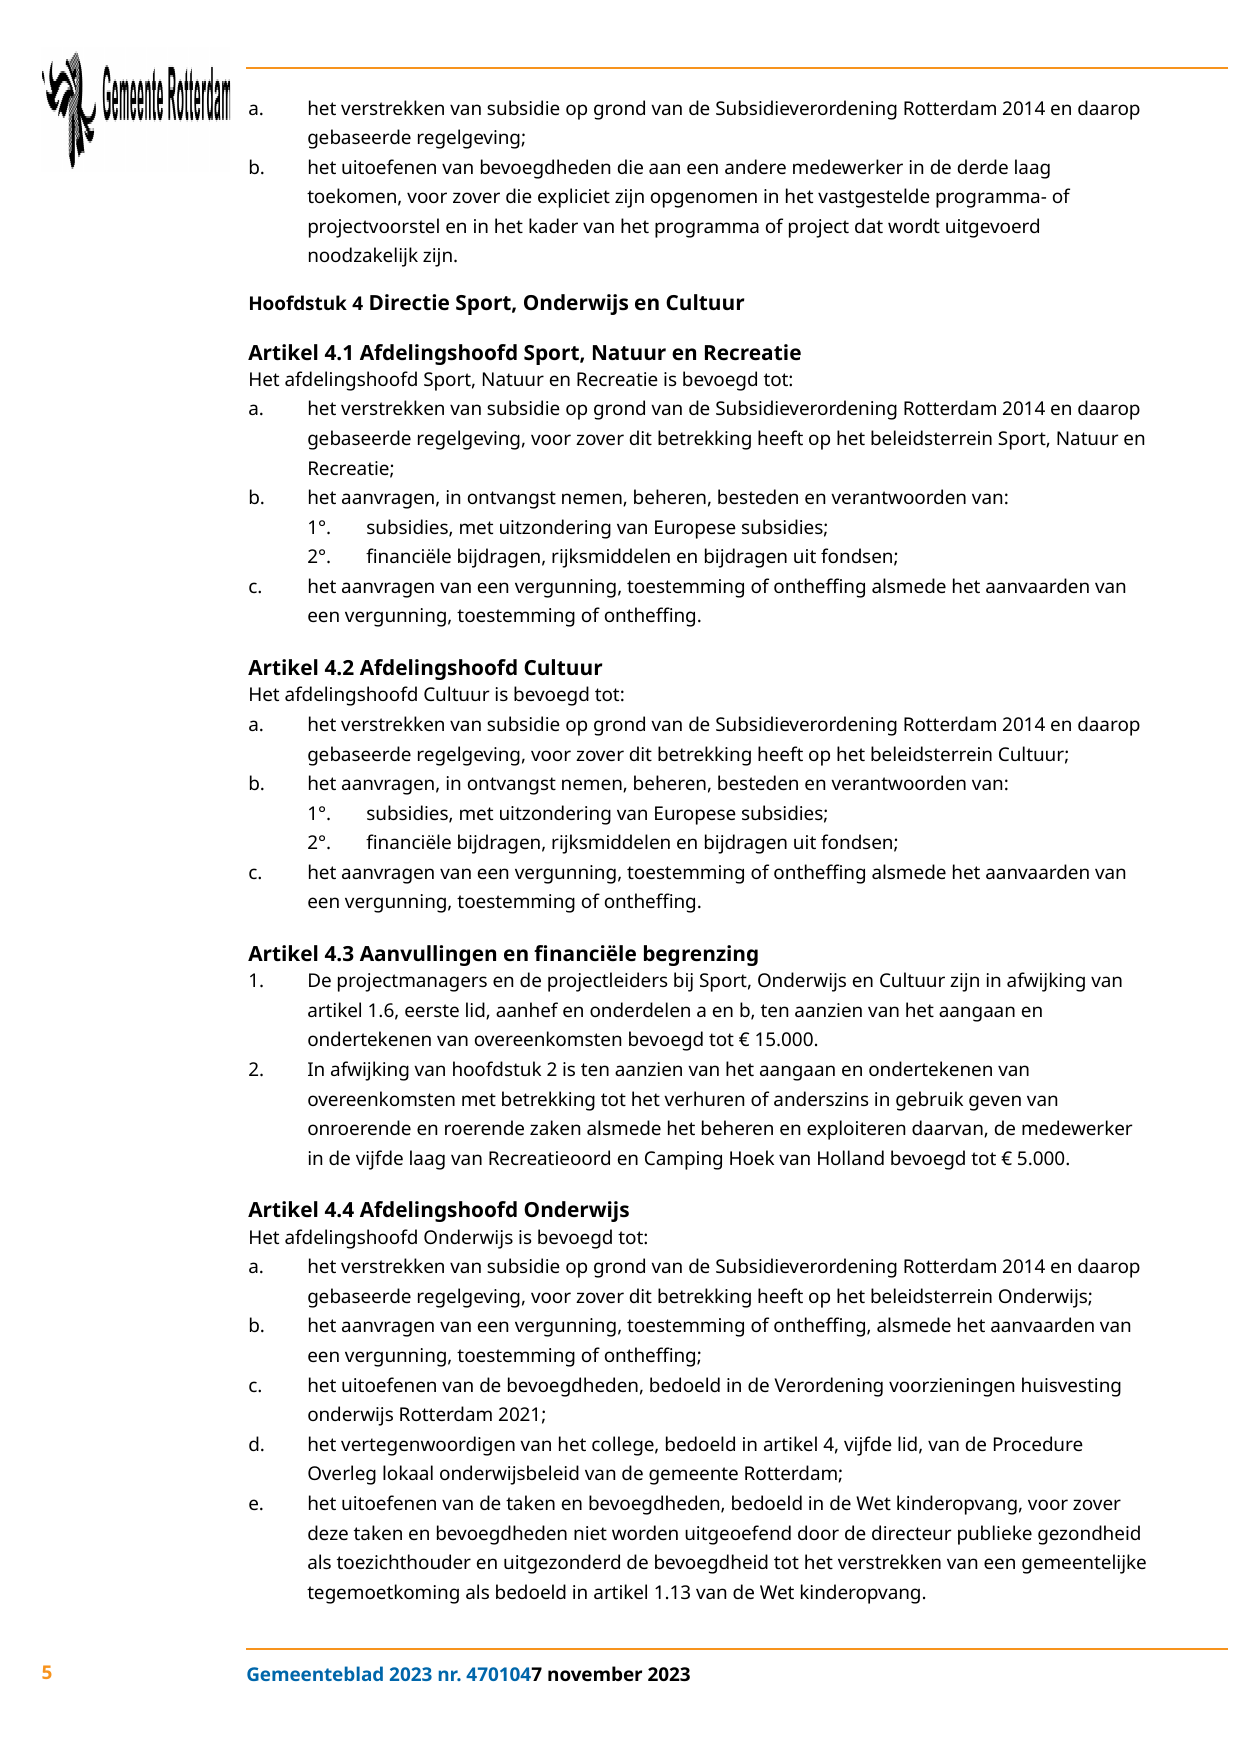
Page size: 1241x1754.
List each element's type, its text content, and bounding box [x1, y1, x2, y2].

text Het afdelingshoofd Sport, Natuur en Recreatie is bevoegd tot: [248, 366, 1152, 392]
list In afwijking van hoofdstuk 2 is ten aanzien van het aangaan en ondertekenen van overeenkomsten met betrekking tot het verhuren of anderszins in gebruik geven van onroerende en roerende zaken alsmede het beheren en exploiteren daarvan, de medewerker in de vijfde laag van Recreatieoord en Camping Hoek van Holland bevoegd tot € 5.000. [248, 1056, 1152, 1171]
list het verstrekken van subsidie op grond van de Subsidieverordening Rotterdam 2014 en daarop gebaseerde regelgeving, voor zover dit betrekking heeft op het beleidsterrein Sport, Natuur en Recreatie; [248, 396, 1152, 481]
list De projectmanagers en de projectleiders bij Sport, Onderwijs en Cultuur zijn in afwijking van artikel 1.6, eerste lid, aanhef en onderdelen a en b, ten aanzien van het aangaan en ondertekenen van overeenkomsten bevoegd tot € 15.000. [248, 967, 1152, 1052]
list het aanvragen van een vergunning, toestemming of ontheffing alsmede het aanvaarden van een vergunning, toestemming of ontheffing. [248, 859, 1152, 914]
list het aanvragen van een vergunning, toestemming of ontheffing alsmede het aanvaarden van een vergunning, toestemming of ontheffing. [248, 573, 1152, 628]
list het aanvragen, in ontvangst nemen, beheren, besteden en verantwoorden van: [248, 770, 1152, 796]
list het verstrekken van subsidie op grond van de Subsidieverordening Rotterdam 2014 en daarop gebaseerde regelgeving; [248, 95, 1152, 150]
text Artikel 4.3 Aanvullingen en financiële begrenzing [248, 939, 1152, 967]
text Artikel 4.2 Afdelingshoofd Cultuur [248, 653, 1152, 682]
list financiële bijdragen, rijksmiddelen en bijdragen uit fondsen; [307, 543, 1152, 569]
list het verstrekken van subsidie op grond van de Subsidieverordening Rotterdam 2014 en daarop gebaseerde regelgeving, voor zover dit betrekking heeft op het beleidsterrein Cultuur; [248, 711, 1152, 766]
list het aanvragen van een vergunning, toestemming of ontheffing, alsmede het aanvaarden van een vergunning, toestemming of ontheffing; [248, 1313, 1152, 1368]
picture [41, 47, 231, 172]
text Het afdelingshoofd Onderwijs is bevoegd tot: [248, 1224, 1152, 1249]
list het uitoefenen van de bevoegdheden, bedoeld in de Verordening voorzieningen huisvesting onderwijs Rotterdam 2021; [248, 1372, 1152, 1427]
list subsidies, met uitzondering van Europese subsidies; [307, 800, 1152, 826]
text Artikel 4.1 Afdelingshoofd Sport, Natuur en Recreatie [248, 338, 1152, 366]
text Hoofdstuk 4 Directie Sport, Onderwijs en Cultuur [248, 288, 1152, 317]
list het aanvragen, in ontvangst nemen, beheren, besteden en verantwoorden van: [248, 484, 1152, 510]
text Artikel 4.4 Afdelingshoofd Onderwijs [248, 1195, 1152, 1224]
list subsidies, met uitzondering van Europese subsidies; [307, 514, 1152, 540]
list financiële bijdragen, rijksmiddelen en bijdragen uit fondsen; [307, 829, 1152, 855]
list het verstrekken van subsidie op grond van de Subsidieverordening Rotterdam 2014 en daarop gebaseerde regelgeving, voor zover dit betrekking heeft op het beleidsterrein Onderwijs; [248, 1253, 1152, 1309]
list het uitoefenen van bevoegdheden die aan een andere medewerker in de derde laag toekomen, voor zover die expliciet zijn opgenomen in het vastgestelde programma- of projectvoorstel en in het kader van het programma of project dat wordt uitgevoerd noodzakelijk zijn. [248, 154, 1152, 268]
list het vertegenwoordigen van het college, bedoeld in artikel 4, vijfde lid, van de Procedure Overleg lokaal onderwijsbeleid van de gemeente Rotterdam; [248, 1431, 1152, 1486]
list het uitoefenen van de taken en bevoegdheden, bedoeld in de Wet kinderopvang, voor zover deze taken en bevoegdheden niet worden uitgeoefend door de directeur publieke gezondheid als toezichthouder en uitgezonderd de bevoegdheid tot het verstrekken van een gemeentelijke tegemoetkoming als bedoeld in artikel 1.13 van de Wet kinderopvang. [248, 1490, 1152, 1604]
text Het afdelingshoofd Cultuur is bevoegd tot: [248, 682, 1152, 707]
